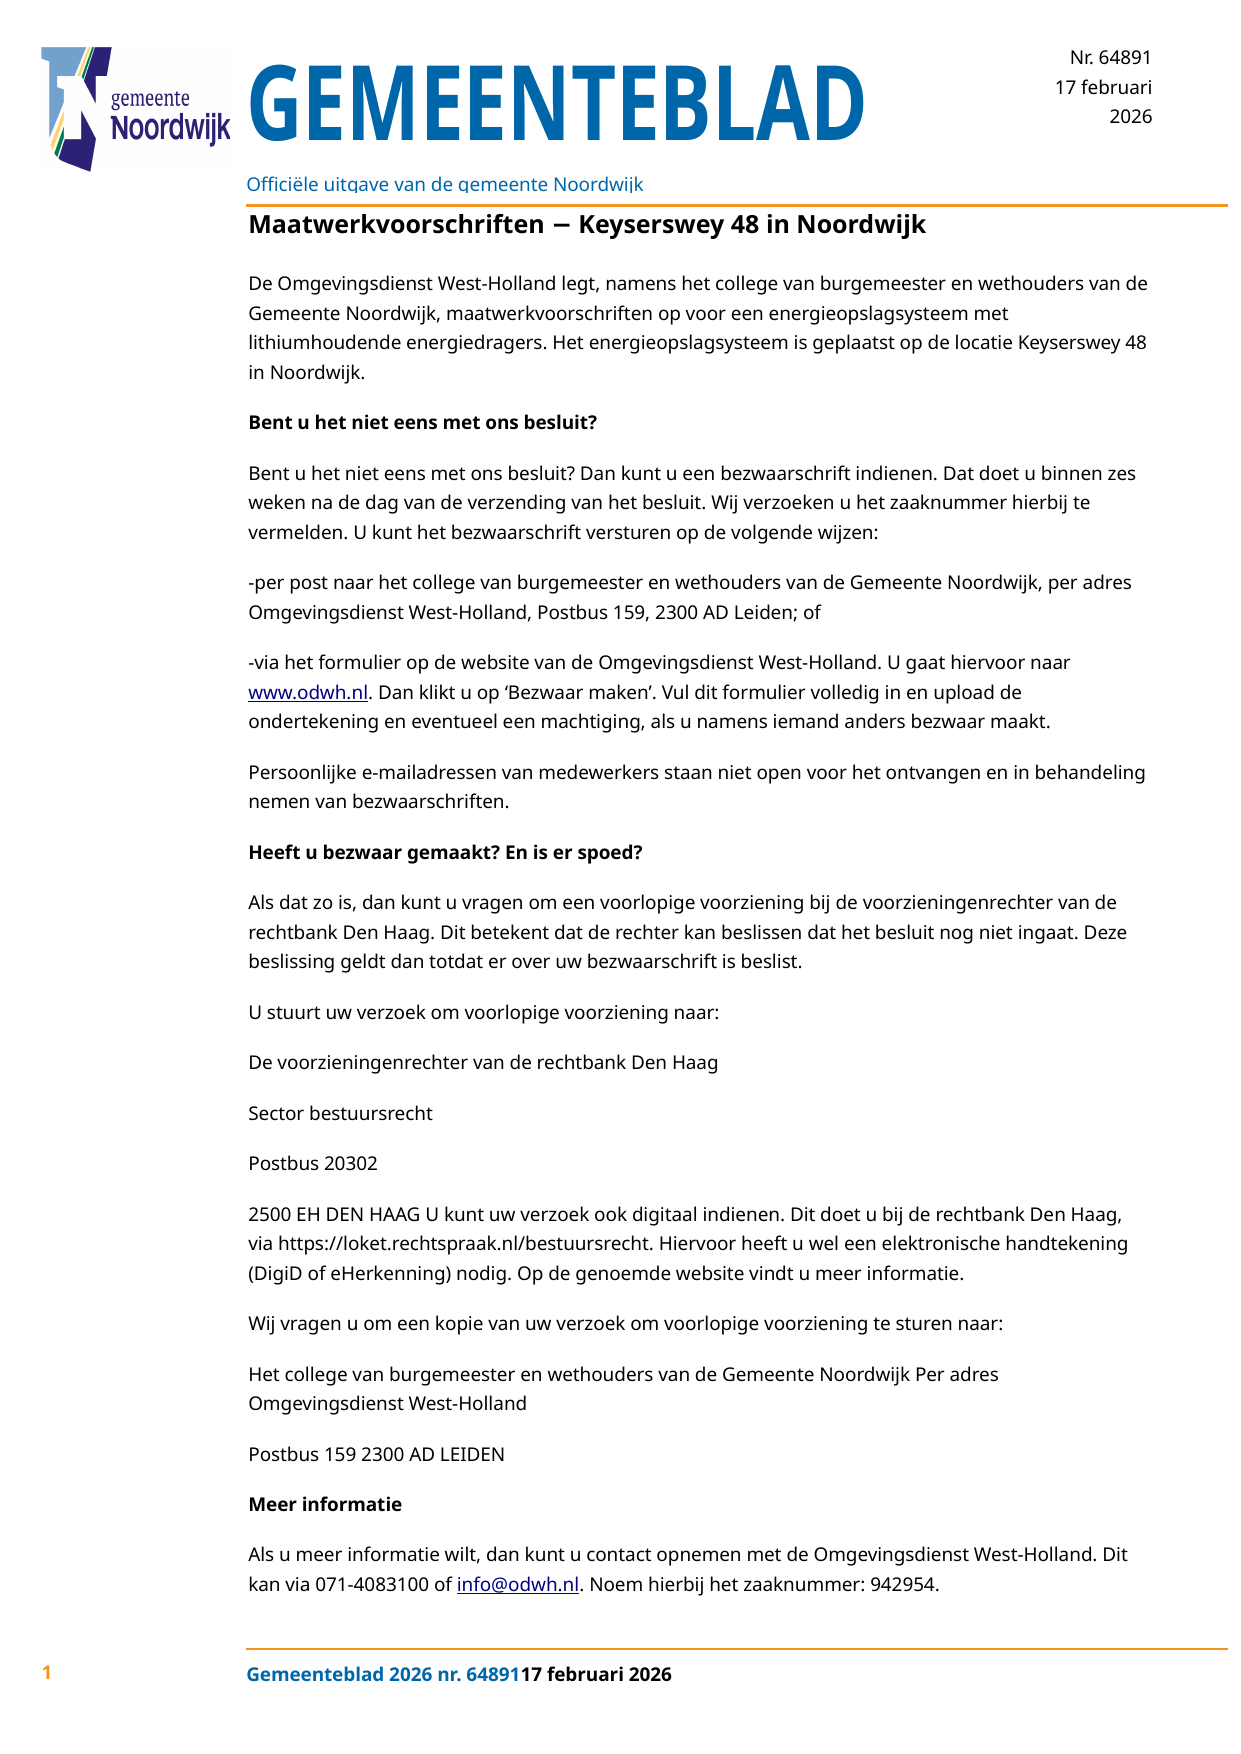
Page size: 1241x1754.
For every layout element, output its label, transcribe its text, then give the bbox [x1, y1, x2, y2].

text -per post naar het college van burgemeester en wethouders van de Gemeente Noordwijk, per adres Omgevingsdienst West-Holland, Postbus 159, 2300 AD Leiden; of [248, 569, 1152, 625]
text Als dat zo is, dan kunt u vragen om een voorlopige voorziening bij de voorzieningenrechter van de rechtbank Den Haag. Dit betekent dat de rechter kan beslissen dat het besluit nog niet ingaat. Deze beslissing geldt dan totdat er over uw bezwaarschrift is beslist. [248, 889, 1152, 974]
text 2500 EH DEN HAAG U kunt uw verzoek ook digitaal indienen. Dit doet u bij de rechtbank Den Haag, via https://loket.rechtspraak.nl/bestuursrecht. Hiervoor heeft u wel een elektronische handtekening (DigiD of eHerkenning) nodig. Op de genoemde website vindt u meer informatie. [248, 1201, 1152, 1286]
text Maatwerkvoorschriften − Keyserswey 48 in Noordwijk [248, 207, 1152, 241]
text Als u meer informatie wilt, dan kunt u contact opnemen met de Omgevingsdienst West-Holland. Dit kan via 071-4083100 of info@odwh.nl. Noem hierbij het zaaknummer: 942954. [248, 1542, 1152, 1597]
text Postbus 159 2300 AD LEIDEN [248, 1441, 1152, 1466]
text Bent u het niet eens met ons besluit? Dan kunt u een bezwaarschrift indienen. Dat doet u binnen zes weken na de dag van de verzending van het besluit. Wij verzoeken u het zaaknummer hierbij te vermelden. U kunt het bezwaarschrift versturen op de volgende wijzen: [248, 460, 1152, 545]
picture [41, 47, 231, 172]
text Persoonlijke e-mailadressen van medewerkers staan niet open voor het ontvangen en in behandeling nemen van bezwaarschriften. [248, 759, 1152, 814]
text U stuurt uw verzoek om voorlopige voorziening naar: [248, 999, 1152, 1025]
text Wij vragen u om een kopie van uw verzoek om voorlopige voorziening te sturen naar: [248, 1310, 1152, 1336]
text De voorzieningenrechter van de rechtbank Den Haag [248, 1049, 1152, 1075]
text -via het formulier op de website van de Omgevingsdienst West-Holland. U gaat hiervoor naar www.odwh.nl. Dan klikt u op ‘Bezwaar maken’. Vul dit formulier volledig in en upload de ondertekening en eventueel een machtiging, als u namens iemand anders bezwaar maakt. [248, 649, 1152, 734]
text Postbus 20302 [248, 1150, 1152, 1176]
text Sector bestuursrecht [248, 1100, 1152, 1126]
text Bent u het niet eens met ons besluit? [248, 409, 1152, 435]
text De Omgevingsdienst West-Holland legt, namens het college van burgemeester en wethouders van de Gemeente Noordwijk, maatwerkvoorschriften op voor een energieopslagsysteem met lithiumhoudende energiedragers. Het energieopslagsysteem is geplaatst op de locatie Keyserswey 48 in Noordwijk. [248, 270, 1152, 385]
text Het college van burgemeester en wethouders van de Gemeente Noordwijk Per adres Omgevingsdienst West-Holland [248, 1361, 1152, 1416]
text Heeft u bezwaar gemaakt? En is er spoed? [248, 839, 1152, 865]
text Meer informatie [248, 1491, 1152, 1517]
